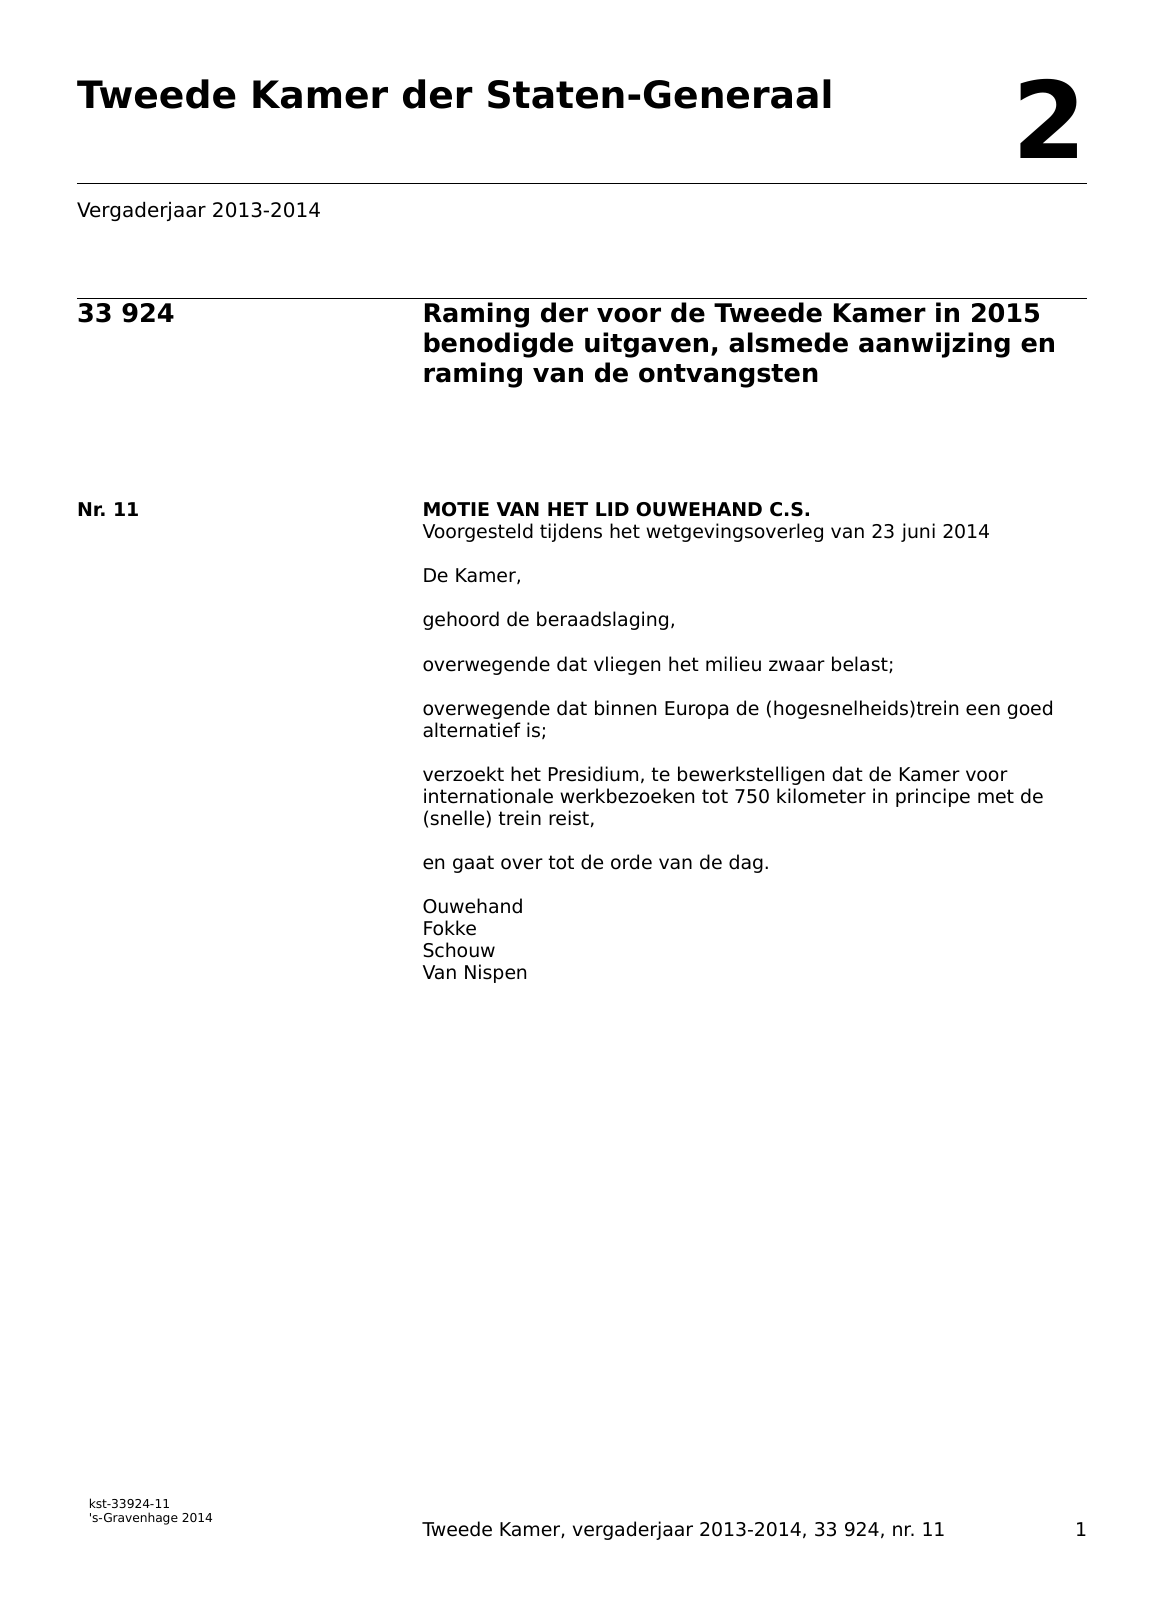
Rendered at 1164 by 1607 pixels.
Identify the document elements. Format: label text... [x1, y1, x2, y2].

subtitle 33 924 Raming der voor de Tweede Kamer in 2015 benodigde uitgaven, alsmede aanwijzing en raming van de ontvangsten [77, 299, 1087, 388]
text gehoord de beraadslaging, [422, 609, 1087, 631]
text kst-33924-11 [88, 1497, 323, 1511]
text Van Nispen [422, 962, 1087, 984]
text verzoekt het Presidium, te bewerkstelligen dat de Kamer voor internationale werkbezoeken tot 750 kilometer in principe met de (snelle) trein reist, [422, 764, 1087, 830]
text De Kamer, [422, 565, 1087, 587]
text Ouwehand [422, 896, 1087, 918]
table_cell Vergaderjaar 2013-2014 [77, 184, 1087, 298]
table_header Tweede Kamer der Staten-Generaal [77, 59, 886, 183]
text overwegende dat binnen Europa de (hogesnelheids)trein een goed alternatief is; [422, 698, 1087, 742]
text Schouw [422, 940, 1087, 962]
table_header 2 [886, 59, 1087, 183]
text Voorgesteld tijdens het wetgevingsoverleg van 23 juni 2014 [422, 521, 1087, 543]
subtitle Nr. 11 MOTIE VAN HET LID OUWEHAND C.S. [77, 499, 1087, 521]
text en gaat over tot de orde van de dag. [422, 852, 1087, 874]
text 's-Gravenhage 2014 [88, 1511, 323, 1525]
text overwegende dat vliegen het milieu zwaar belast; [422, 653, 1087, 676]
text Fokke [422, 918, 1087, 940]
